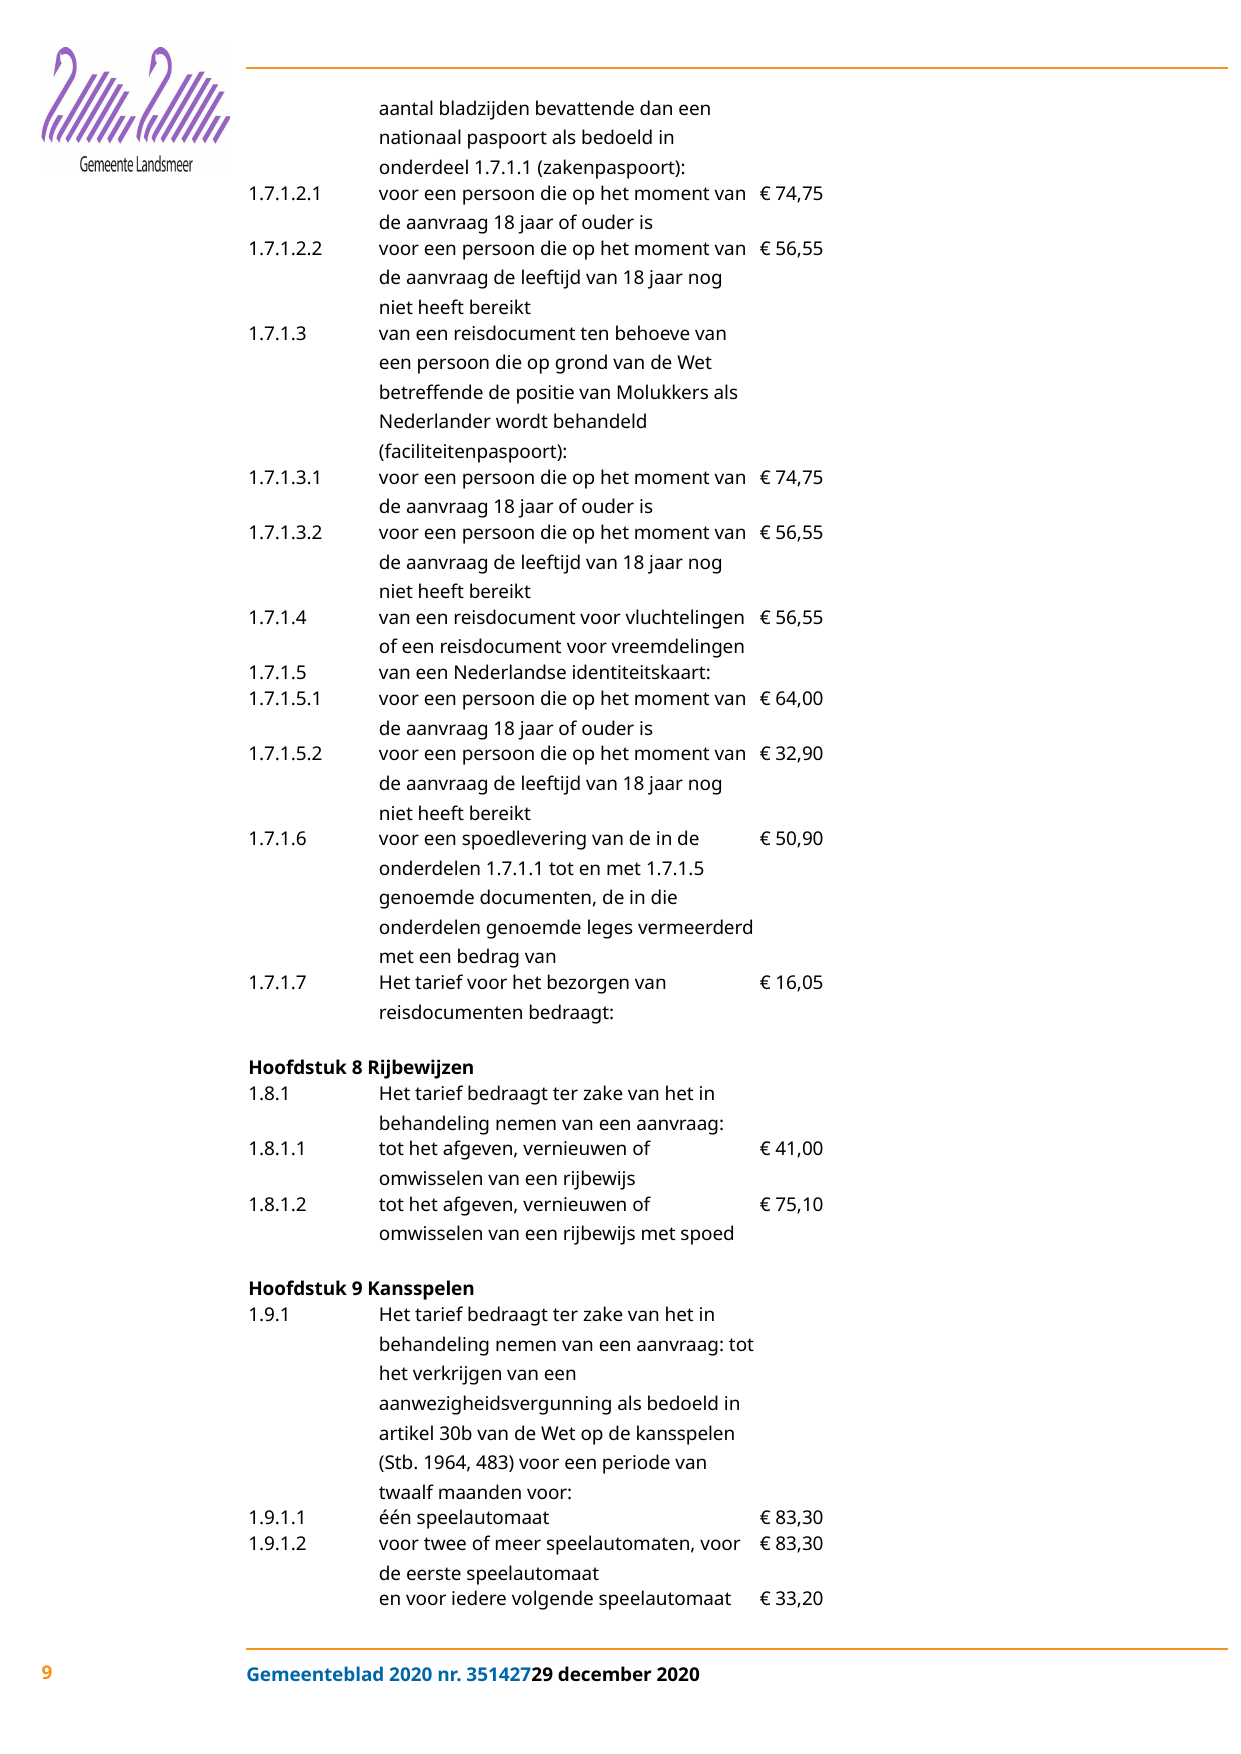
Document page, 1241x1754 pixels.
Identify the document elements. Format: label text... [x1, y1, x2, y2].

table_cell [890, 180, 1021, 235]
table_cell 1.7.1.4 [248, 604, 379, 659]
table_cell € 83,30 [760, 1505, 890, 1530]
table_cell 1.8.1.1 [248, 1135, 379, 1191]
table_cell [1021, 320, 1152, 464]
picture [41, 47, 231, 172]
table_cell 1.8.1 [248, 1080, 379, 1135]
table_cell [890, 1135, 1021, 1191]
table_cell [760, 1080, 890, 1135]
table_cell één speelautomaat [379, 1505, 759, 1530]
table_cell [1021, 1586, 1152, 1611]
table_cell € 56,55 [760, 235, 890, 320]
table_cell [248, 95, 379, 180]
table_cell 1.7.1.3.1 [248, 464, 379, 519]
table_cell [890, 741, 1021, 825]
table_cell van een Nederlandse identiteitskaart: [379, 660, 759, 685]
table_cell [890, 1505, 1021, 1530]
table_cell [760, 95, 890, 180]
table_cell [1021, 604, 1152, 659]
table_cell [1021, 519, 1152, 604]
table_cell € 75,10 [760, 1191, 890, 1276]
table_cell Hoofdstuk 9 Kansspelen [248, 1276, 759, 1301]
table_cell [890, 660, 1021, 685]
table_cell Het tarief bedraagt ter zake van het in behandeling nemen van een aanvraag: tot het verkrijgen van een aanwezigheidsvergunning als bedoeld in artikel 30b van de Wet op de kansspelen (Stb. 1964, 483) voor een periode van twaalf maanden voor: [379, 1301, 759, 1504]
table_cell van een reisdocument ten behoeve van een persoon die op grond van de Wet betreffende de positie van Molukkers als Nederlander wordt behandeld (faciliteitenpaspoort): [379, 320, 759, 464]
table_cell € 74,75 [760, 180, 890, 235]
table_cell voor een persoon die op het moment van de aanvraag de leeftijd van 18 jaar nog niet heeft bereikt [379, 741, 759, 825]
table_cell voor een persoon die op het moment van de aanvraag 18 jaar of ouder is [379, 685, 759, 741]
table_cell voor een persoon die op het moment van de aanvraag 18 jaar of ouder is [379, 180, 759, 235]
table_cell [1021, 685, 1152, 741]
table_cell 1.7.1.5.1 [248, 685, 379, 741]
table_cell [760, 1301, 890, 1504]
table_cell 1.7.1.5 [248, 660, 379, 685]
table_cell [890, 1530, 1021, 1586]
table_cell Hoofdstuk 8 Rijbewijzen [248, 1054, 759, 1080]
table_cell [890, 1301, 1021, 1504]
table_cell Het tarief bedraagt ter zake van het in behandeling nemen van een aanvraag: [379, 1080, 759, 1135]
table_cell [890, 320, 1021, 464]
table_cell 1.7.1.5.2 [248, 741, 379, 825]
table_cell [890, 464, 1021, 519]
table_cell [1021, 1191, 1152, 1276]
table_cell [890, 1586, 1021, 1611]
table_cell € 74,75 [760, 464, 890, 519]
table_cell € 33,20 [760, 1586, 890, 1611]
table_cell 1.7.1.3 [248, 320, 379, 464]
table_cell € 64,00 [760, 685, 890, 741]
table_cell en voor iedere volgende speelautomaat [379, 1586, 759, 1611]
table_cell aantal bladzijden bevattende dan een nationaal paspoort als bedoeld in onderdeel 1.7.1.1 (zakenpaspoort): [379, 95, 759, 180]
table_cell tot het afgeven, vernieuwen of omwisselen van een rijbewijs [379, 1135, 759, 1191]
table_cell voor een persoon die op het moment van de aanvraag 18 jaar of ouder is [379, 464, 759, 519]
table_cell 1.9.1.1 [248, 1505, 379, 1530]
table_cell 1.7.1.7 [248, 970, 379, 1054]
table_cell [890, 95, 1021, 180]
table_cell [890, 1080, 1021, 1135]
table_cell 1.7.1.6 [248, 825, 379, 969]
table_cell € 56,55 [760, 604, 890, 659]
table_cell [890, 970, 1021, 1054]
table_cell € 32,90 [760, 741, 890, 825]
table_cell [1021, 464, 1152, 519]
table_cell [1021, 970, 1152, 1054]
table_cell van een reisdocument voor vluchtelingen of een reisdocument voor vreemdelingen [379, 604, 759, 659]
table_cell [1021, 180, 1152, 235]
table_cell € 41,00 [760, 1135, 890, 1191]
table_cell voor twee of meer speelautomaten, voor de eerste speelautomaat [379, 1530, 759, 1586]
table_cell [760, 1276, 890, 1301]
table_cell 1.7.1.2.2 [248, 235, 379, 320]
table_cell [1021, 1080, 1152, 1135]
table_cell [1021, 741, 1152, 825]
table_cell € 16,05 [760, 970, 890, 1054]
table_cell [890, 685, 1021, 741]
table_cell [248, 1586, 379, 1611]
table_cell [1021, 1054, 1152, 1080]
table_cell [760, 660, 890, 685]
table_cell [1021, 235, 1152, 320]
table_cell [760, 320, 890, 464]
table_cell [1021, 1505, 1152, 1530]
table_cell [890, 1191, 1021, 1276]
table_cell voor een spoedlevering van de in de onderdelen 1.7.1.1 tot en met 1.7.1.5 genoemde documenten, de in die onderdelen genoemde leges vermeerderd met een bedrag van [379, 825, 759, 969]
table_cell [890, 519, 1021, 604]
table_cell [1021, 825, 1152, 969]
table_cell [1021, 95, 1152, 180]
table_cell tot het afgeven, vernieuwen of omwisselen van een rijbewijs met spoed [379, 1191, 759, 1276]
table_cell Het tarief voor het bezorgen van reisdocumenten bedraagt: [379, 970, 759, 1054]
table_cell [1021, 660, 1152, 685]
table_cell [1021, 1276, 1152, 1301]
table_cell € 56,55 [760, 519, 890, 604]
table_cell 1.9.1.2 [248, 1530, 379, 1586]
table_cell [890, 1054, 1021, 1080]
table_cell [1021, 1530, 1152, 1586]
table_cell 1.7.1.2.1 [248, 180, 379, 235]
table_cell [760, 1054, 890, 1080]
table_cell 1.8.1.2 [248, 1191, 379, 1276]
table_cell [890, 235, 1021, 320]
table_cell voor een persoon die op het moment van de aanvraag de leeftijd van 18 jaar nog niet heeft bereikt [379, 519, 759, 604]
table_cell [890, 825, 1021, 969]
table_cell € 83,30 [760, 1530, 890, 1586]
table_cell [890, 1276, 1021, 1301]
table_cell [1021, 1135, 1152, 1191]
table_cell 1.7.1.3.2 [248, 519, 379, 604]
table_cell [1021, 1301, 1152, 1504]
table_cell voor een persoon die op het moment van de aanvraag de leeftijd van 18 jaar nog niet heeft bereikt [379, 235, 759, 320]
table_cell € 50,90 [760, 825, 890, 969]
table_cell 1.9.1 [248, 1301, 379, 1504]
table_cell [890, 604, 1021, 659]
